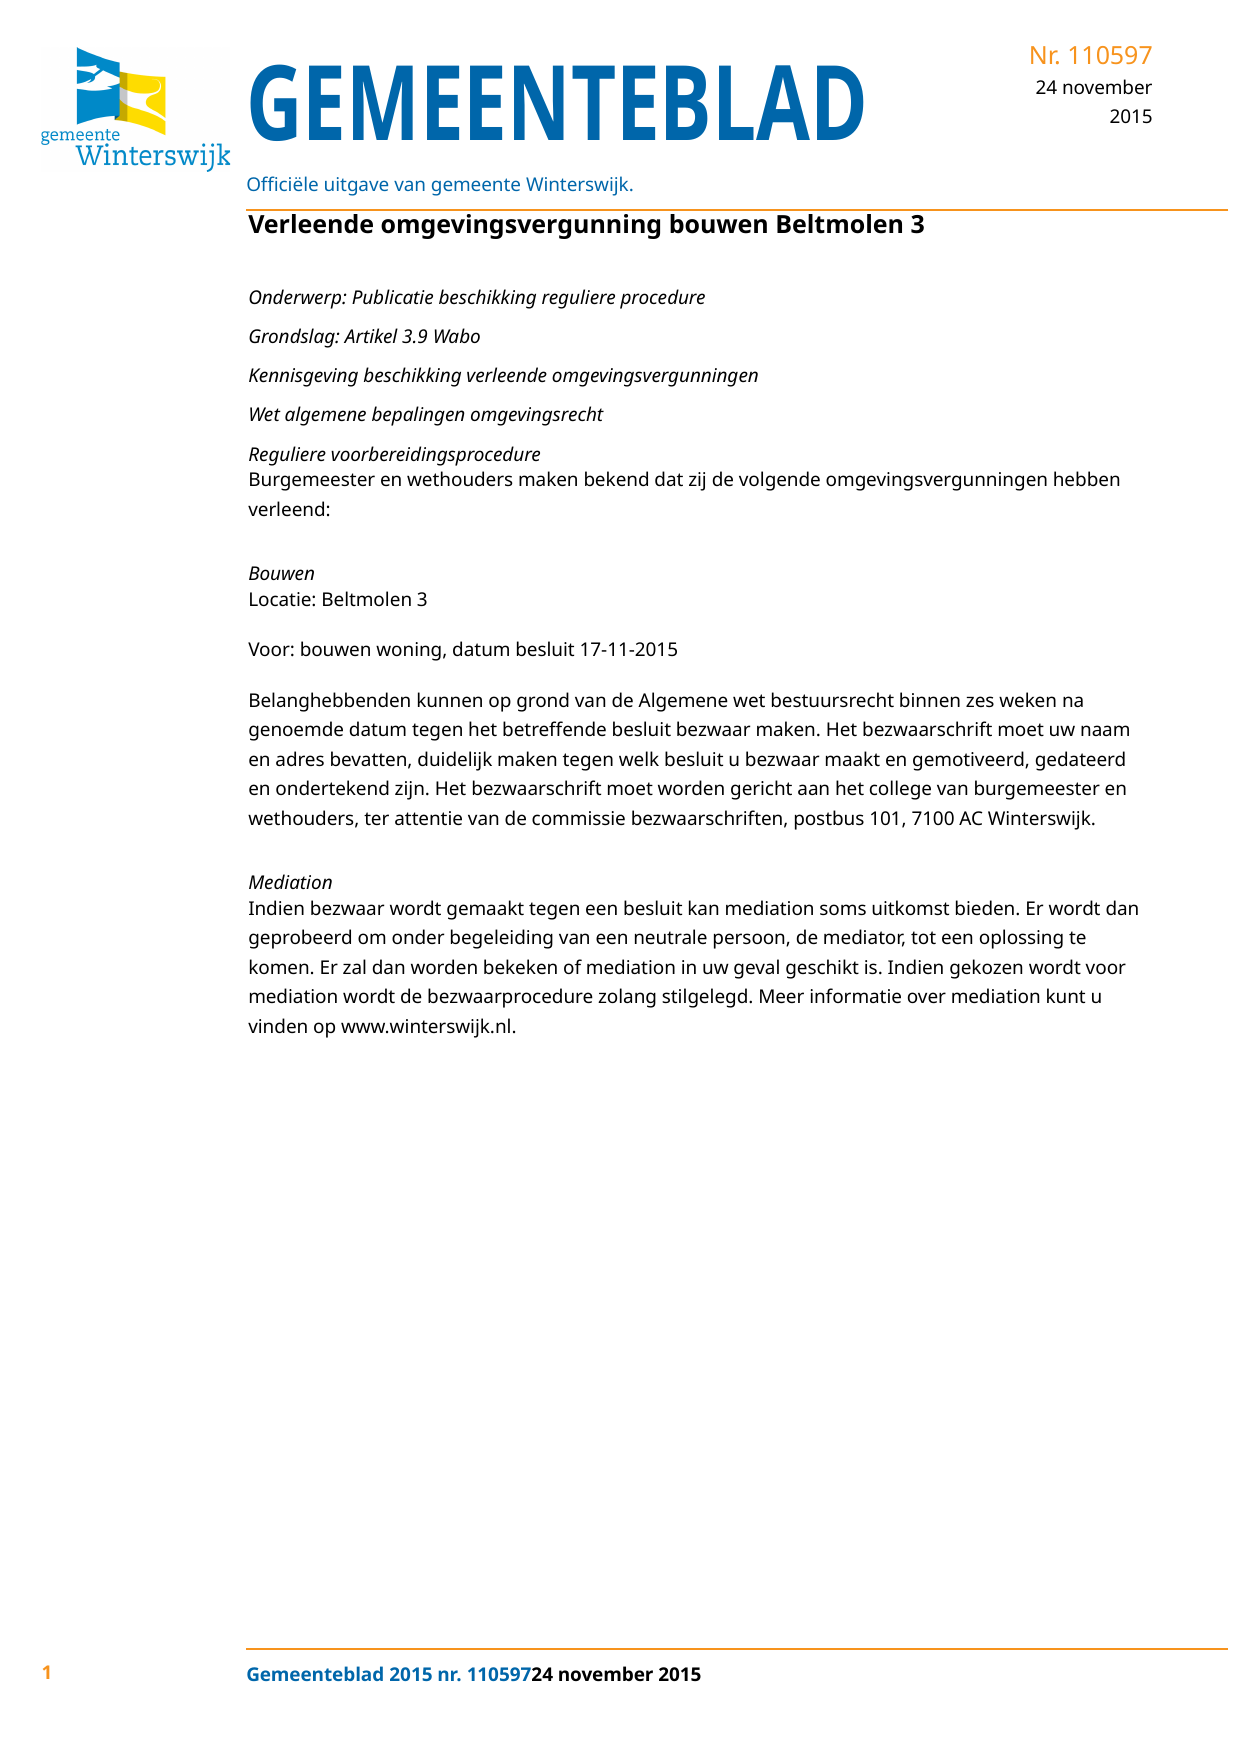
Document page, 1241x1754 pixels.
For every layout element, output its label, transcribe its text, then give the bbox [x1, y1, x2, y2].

text Grondslag: Artikel 3.9 Wabo [248, 323, 1152, 349]
text Onderwerp: Publicatie beschikking reguliere procedure [248, 284, 1152, 309]
text Locatie: Beltmolen 3 [248, 586, 1152, 612]
text Kennisgeving beschikking verleende omgevingsvergunningen [248, 362, 1152, 388]
text Belanghebbenden kunnen op grond van de Algemene wet bestuursrecht binnen zes weken na genoemde datum tegen het betreffende besluit bezwaar maken. Het bezwaarschrift moet uw naam en adres bevatten, duidelijk maken tegen welk besluit u bezwaar maakt en gemotiveerd, gedateerd en ondertekend zijn. Het bezwaarschrift moet worden gericht aan het college van burgemeester en wethouders, ter attentie van de commissie bezwaarschriften, postbus 101, 7100 AC Winterswijk. [248, 687, 1152, 831]
text Reguliere voorbereidingsprocedure [248, 441, 1152, 467]
text Wet algemene bepalingen omgevingsrecht [248, 402, 1152, 427]
text Bouwen [248, 560, 1152, 586]
text Verleende omgevingsvergunning bouwen Beltmolen 3 [248, 211, 1152, 241]
text Voor: bouwen woning, datum besluit 17-11-2015 [248, 636, 1152, 662]
picture [225, 153, 231, 162]
text Indien bezwaar wordt gemaakt tegen een besluit kan mediation soms uitkomst bieden. Er wordt dan geprobeerd om onder begeleiding van een neutrale persoon, de mediator, tot een oplossing te komen. Er zal dan worden bekeken of mediation in uw geval geschikt is. Indien gekozen wordt voor mediation wordt de bezwaarprocedure zolang stilgelegd. Meer informatie over mediation kunt u vinden op www.winterswijk.nl. [248, 895, 1152, 1039]
text Mediation [248, 869, 1152, 895]
picture [41, 47, 231, 172]
text Burgemeester en wethouders maken bekend dat zij de volgende omgevingsvergunningen hebben verleend: [248, 467, 1152, 522]
